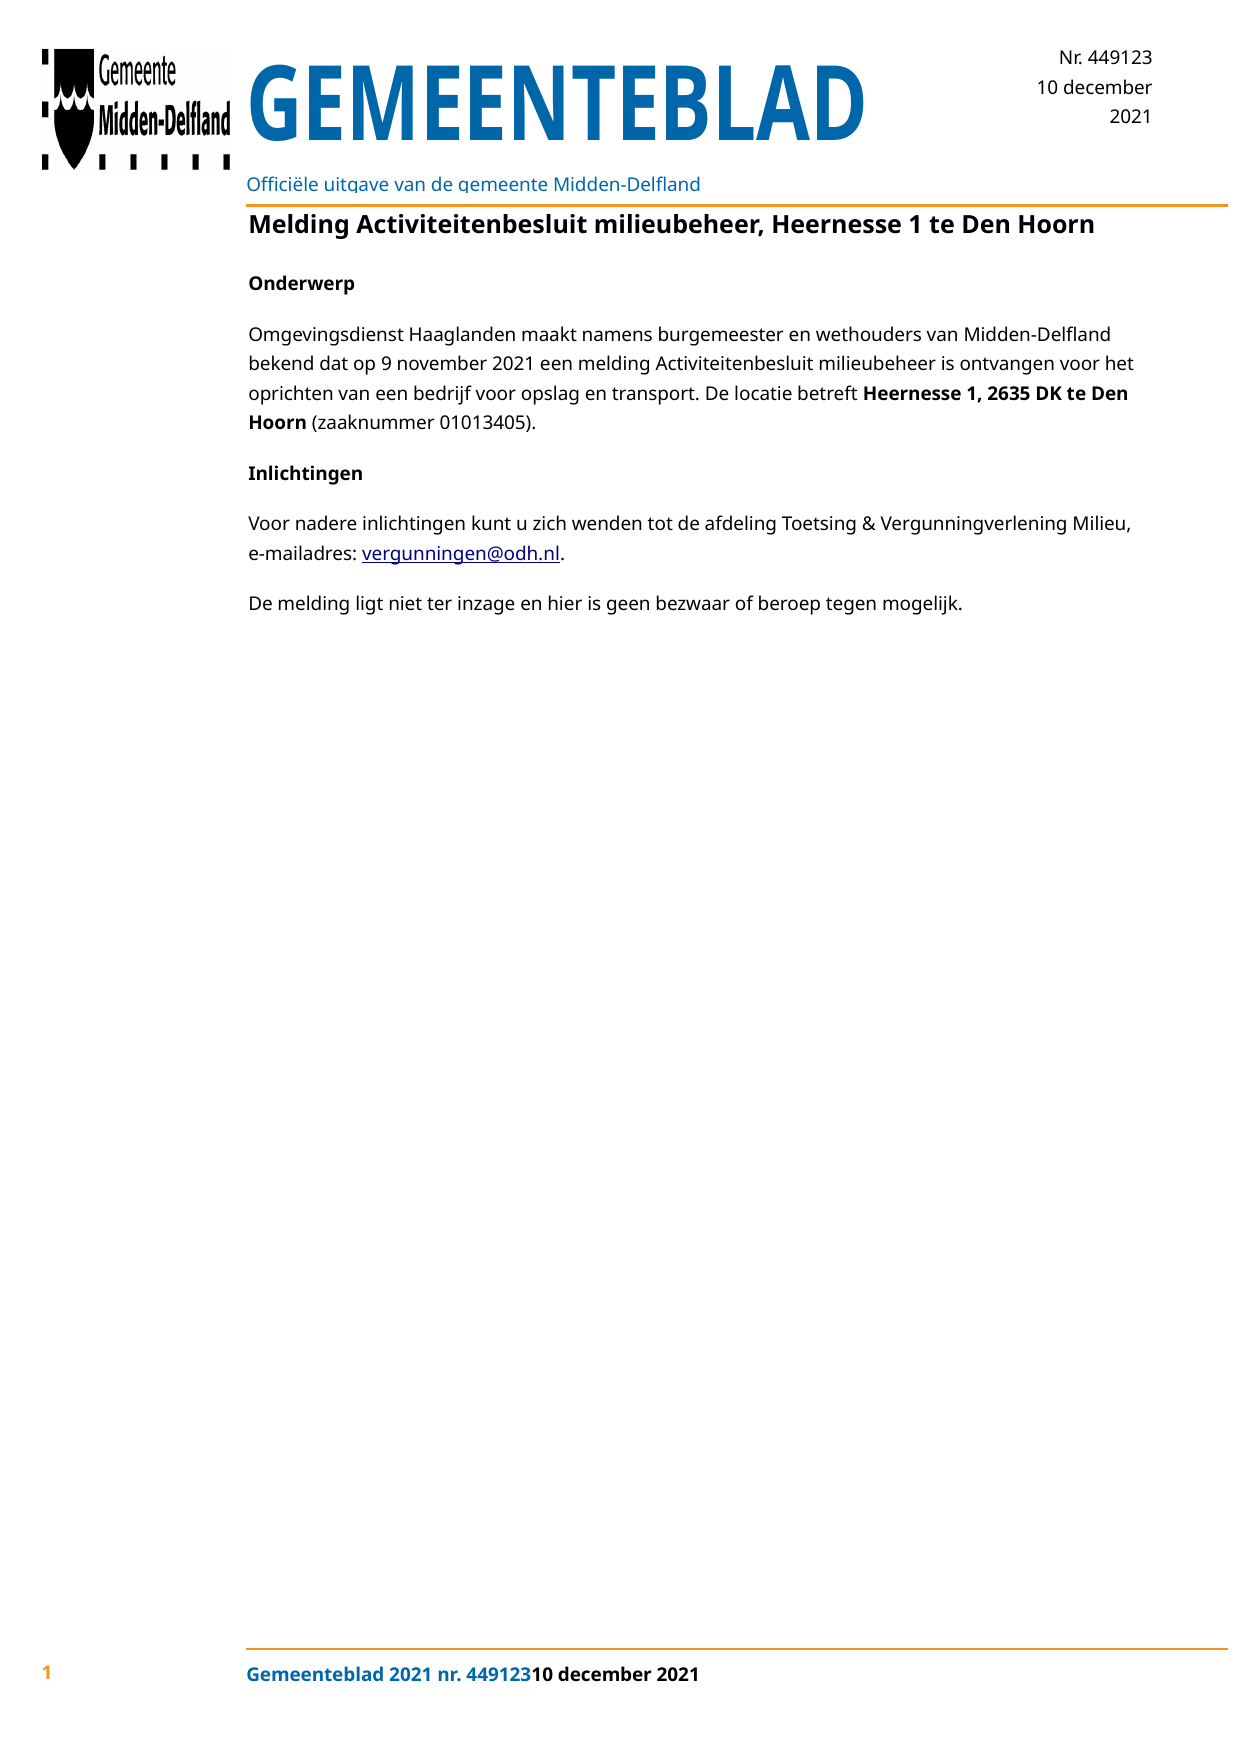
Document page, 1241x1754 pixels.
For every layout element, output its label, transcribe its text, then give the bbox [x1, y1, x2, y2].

text Melding Activiteitenbesluit milieubeheer, Heernesse 1 te Den Hoorn [248, 207, 1152, 241]
text Omgevingsdienst Haaglanden maakt namens burgemeester en wethouders van Midden-Delfland bekend dat op 9 november 2021 een melding Activiteitenbesluit milieubeheer is ontvangen voor het oprichten van een bedrijf voor opslag en transport. De locatie betreft Heernesse 1, 2635 DK te Den Hoorn (zaaknummer 01013405). [248, 321, 1152, 435]
text Voor nadere inlichtingen kunt u zich wenden tot de afdeling Toetsing & Vergunningverlening Milieu, e-mailadres: vergunningen@odh.nl. [248, 510, 1152, 566]
text Onderwerp [248, 270, 1152, 296]
text De melding ligt niet ter inzage en hier is geen bezwaar of beroep tegen mogelijk. [248, 590, 1152, 616]
picture [41, 47, 231, 172]
text Inlichtingen [248, 460, 1152, 486]
